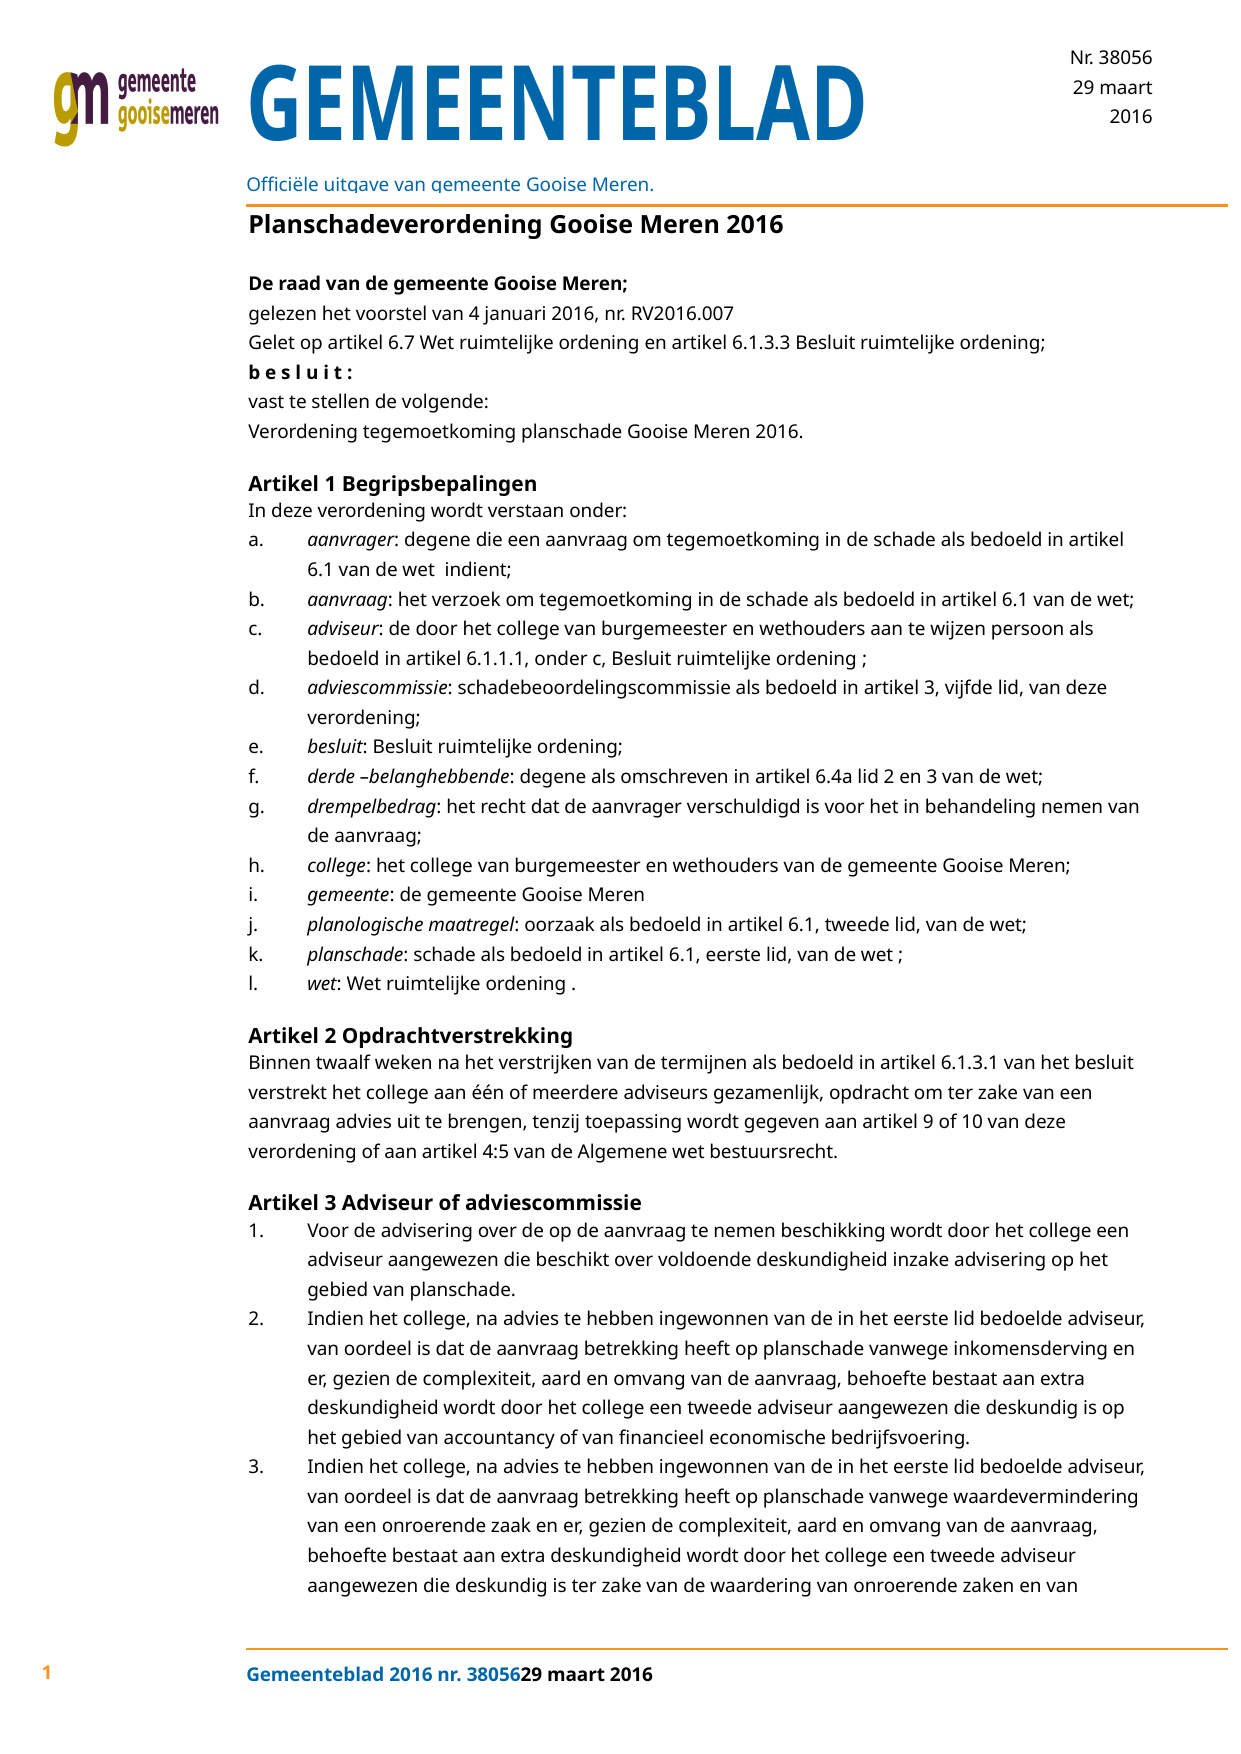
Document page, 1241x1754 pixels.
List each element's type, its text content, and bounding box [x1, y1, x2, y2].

list aanvraag: het verzoek om tegemoetkoming in de schade als bedoeld in artikel 6.1 van de wet; [248, 586, 1152, 612]
list college: het college van burgemeester en wethouders van de gemeente Gooise Meren; [248, 852, 1152, 878]
list adviescommissie: schadebeoordelingscommissie als bedoeld in artikel 3, vijfde lid, van deze verordening; [248, 674, 1152, 730]
text vast te stellen de volgende: [248, 389, 1152, 414]
text Artikel 3 Adviseur of adviescommissie [248, 1188, 1152, 1217]
list adviseur: de door het college van burgemeester en wethouders aan te wijzen persoon als bedoeld in artikel 6.1.1.1, onder c, Besluit ruimtelijke ordening ; [248, 615, 1152, 671]
text Planschadeverordening Gooise Meren 2016 [248, 207, 1152, 241]
list drempelbedrag: het recht dat de aanvrager verschuldigd is voor het in behandeling nemen van de aanvraag; [248, 793, 1152, 848]
text Artikel 1 Begripsbepalingen [248, 469, 1152, 497]
text b e s l u i t : [248, 359, 1152, 385]
list planschade: schade als bedoeld in artikel 6.1, eerste lid, van de wet ; [248, 941, 1152, 967]
list gemeente: de gemeente Gooise Meren [248, 882, 1152, 907]
list aanvrager: degene die een aanvraag om tegemoetkoming in de schade als bedoeld in artikel 6.1 van de wet indient; [248, 527, 1152, 582]
text In deze verordening wordt verstaan onder: [248, 497, 1152, 523]
list Indien het college, na advies te hebben ingewonnen van de in het eerste lid bedoelde adviseur, van oordeel is dat de aanvraag betrekking heeft op planschade vanwege waardevermindering van een onroerende zaak en er, gezien de complexiteit, aard en omvang van de aanvraag, behoefte bestaat aan extra deskundigheid wordt door het college een tweede adviseur aangewezen die deskundig is ter zake van de waardering van onroerende zaken en van [248, 1453, 1152, 1598]
picture [41, 47, 231, 172]
list besluit: Besluit ruimtelijke ordening; [248, 734, 1152, 759]
list derde –belanghebbende: degene als omschreven in artikel 6.4a lid 2 en 3 van de wet; [248, 763, 1152, 789]
text Artikel 2 Opdrachtverstrekking [248, 1021, 1152, 1049]
text Binnen twaalf weken na het verstrijken van de termijnen als bedoeld in artikel 6.1.3.1 van het besluit verstrekt het college aan één of meerdere adviseurs gezamenlijk, opdracht om ter zake van een aanvraag advies uit te brengen, tenzij toepassing wordt gegeven aan artikel 9 of 10 van deze verordening of aan artikel 4:5 van de Algemene wet bestuursrecht. [248, 1049, 1152, 1164]
list planologische maatregel: oorzaak als bedoeld in artikel 6.1, tweede lid, van de wet; [248, 911, 1152, 937]
list Voor de advisering over de op de aanvraag te nemen beschikking wordt door het college een adviseur aangewezen die beschikt over voldoende deskundigheid inzake advisering op het gebied van planschade. [248, 1217, 1152, 1302]
text Verordening tegemoetkoming planschade Gooise Meren 2016. [248, 418, 1152, 444]
text gelezen het voorstel van 4 januari 2016, nr. RV2016.007 [248, 300, 1152, 326]
list Indien het college, na advies te hebben ingewonnen van de in het eerste lid bedoelde adviseur, van oordeel is dat de aanvraag betrekking heeft op planschade vanwege inkomensderving en er, gezien de complexiteit, aard en omvang van de aanvraag, behoefte bestaat aan extra deskundigheid wordt door het college een tweede adviseur aangewezen die deskundig is op het gebied van accountancy of van financieel economische bedrijfsvoering. [248, 1306, 1152, 1450]
text Gelet op artikel 6.7 Wet ruimtelijke ordening en artikel 6.1.3.3 Besluit ruimtelijke ordening; [248, 329, 1152, 355]
list wet: Wet ruimtelijke ordening . [248, 970, 1152, 996]
text De raad van de gemeente Gooise Meren; [248, 270, 1152, 296]
